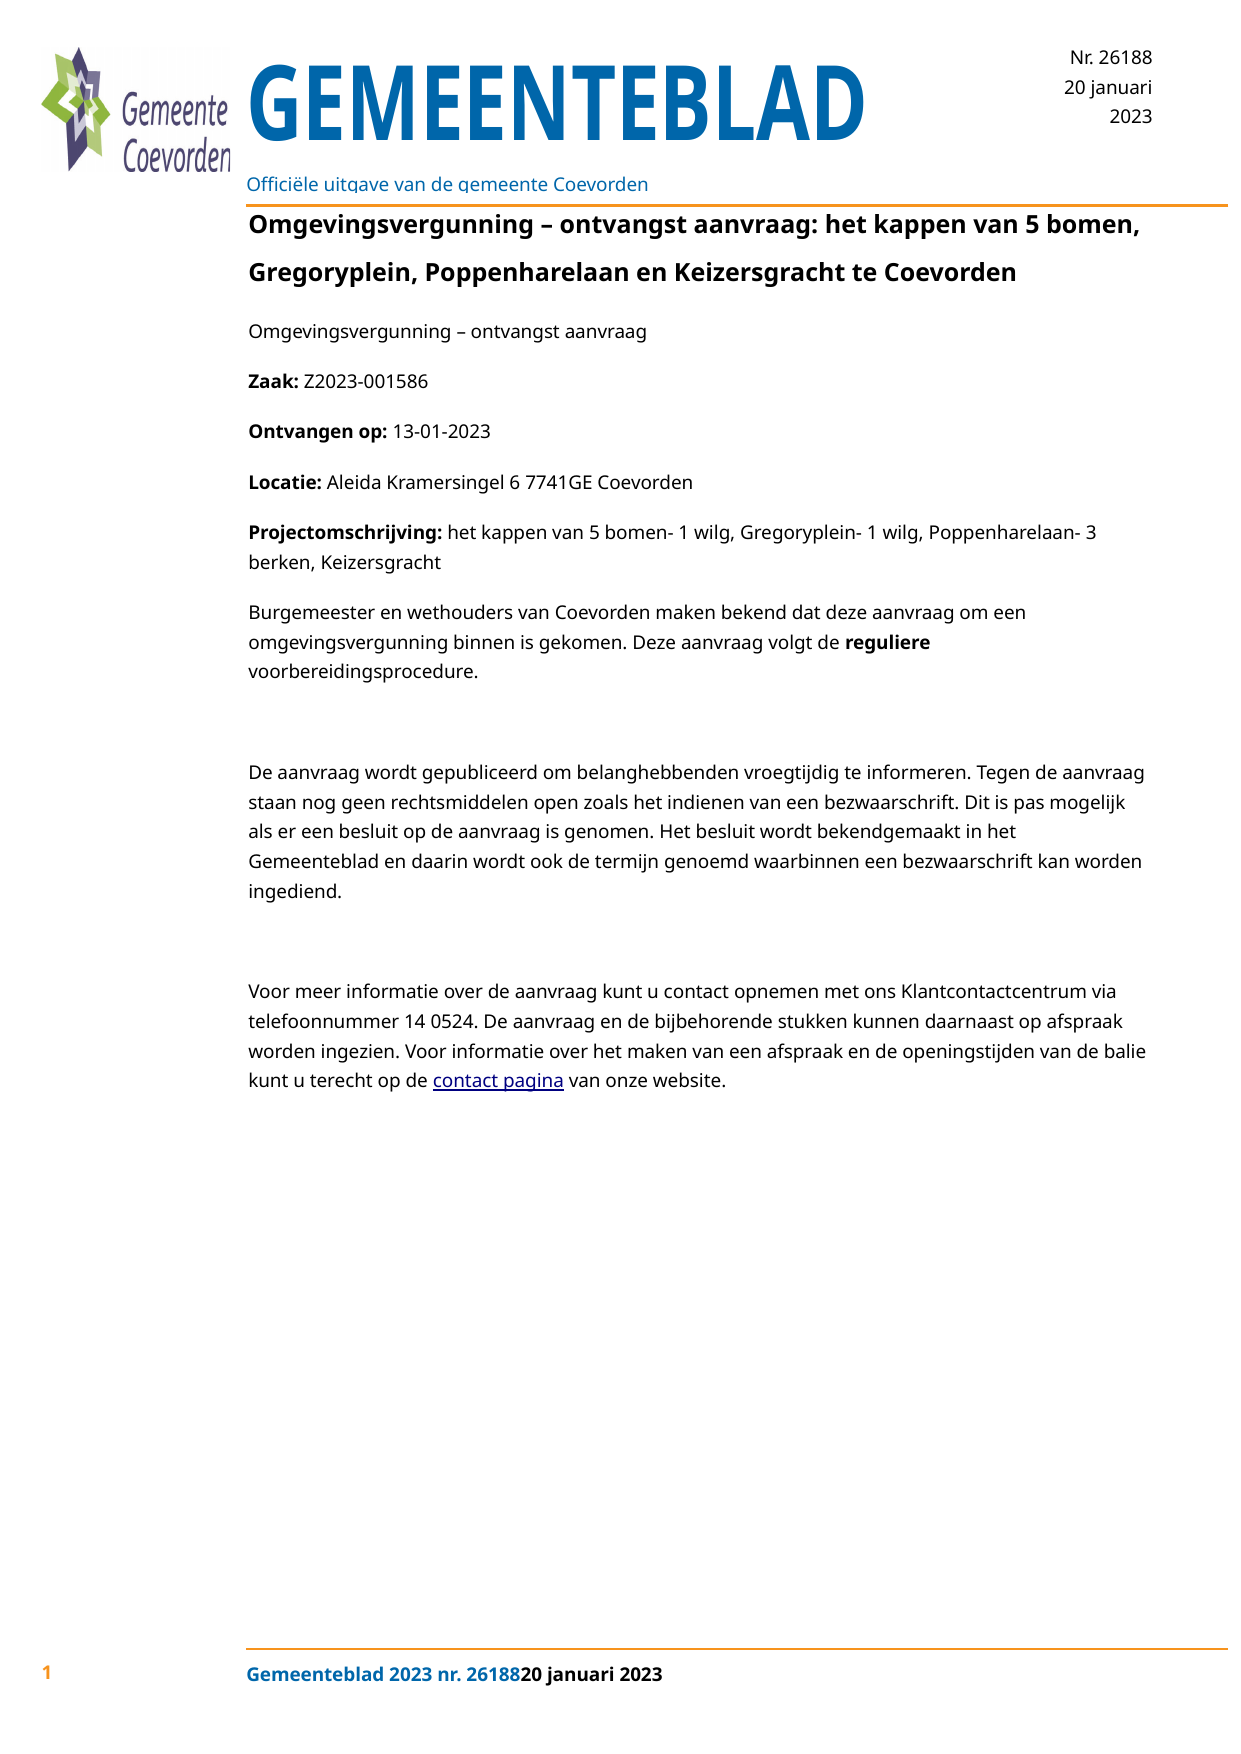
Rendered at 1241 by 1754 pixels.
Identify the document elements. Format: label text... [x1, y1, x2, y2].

text De aanvraag wordt gepubliceerd om belanghebbenden vroegtijdig te informeren. Tegen de aanvraag staan nog geen rechtsmiddelen open zoals het indienen van een bezwaarschrift. Dit is pas mogelijk als er een besluit op de aanvraag is genomen. Het besluit wordt bekendgemaakt in het Gemeenteblad en daarin wordt ook de termijn genoemd waarbinnen een bezwaarschrift kan worden ingediend. [248, 759, 1152, 904]
text Ontvangen op: 13-01-2023 [248, 419, 1152, 444]
text Locatie: Aleida Kramersingel 6 7741GE Coevorden [248, 469, 1152, 495]
text Projectomschrijving: het kappen van 5 bomen- 1 wilg, Gregoryplein- 1 wilg, Poppenharelaan- 3 berken, Keizersgracht [248, 519, 1152, 575]
text Voor meer informatie over de aanvraag kunt u contact opnemen met ons Klantcontactcentrum via telefoonnummer 14 0524. De aanvraag en de bijbehorende stukken kunnen daarnaast op afspraak worden ingezien. Voor informatie over het maken van een afspraak en de openingstijden van de balie kunt u terecht op de contact pagina van onze website. [248, 979, 1152, 1093]
text Zaak: Z2023-001586 [248, 368, 1152, 394]
text Omgevingsvergunning – ontvangst aanvraag [248, 318, 1152, 344]
text Burgemeester en wethouders van Coevorden maken bekend dat deze aanvraag om een omgevingsvergunning binnen is gekomen. Deze aanvraag volgt de reguliere voorbereidingsprocedure. [248, 599, 1152, 684]
text Omgevingsvergunning – ontvangst aanvraag: het kappen van 5 bomen, Gregoryplein, Poppenharelaan en Keizersgracht te Coevorden [248, 207, 1152, 288]
picture [41, 47, 231, 172]
